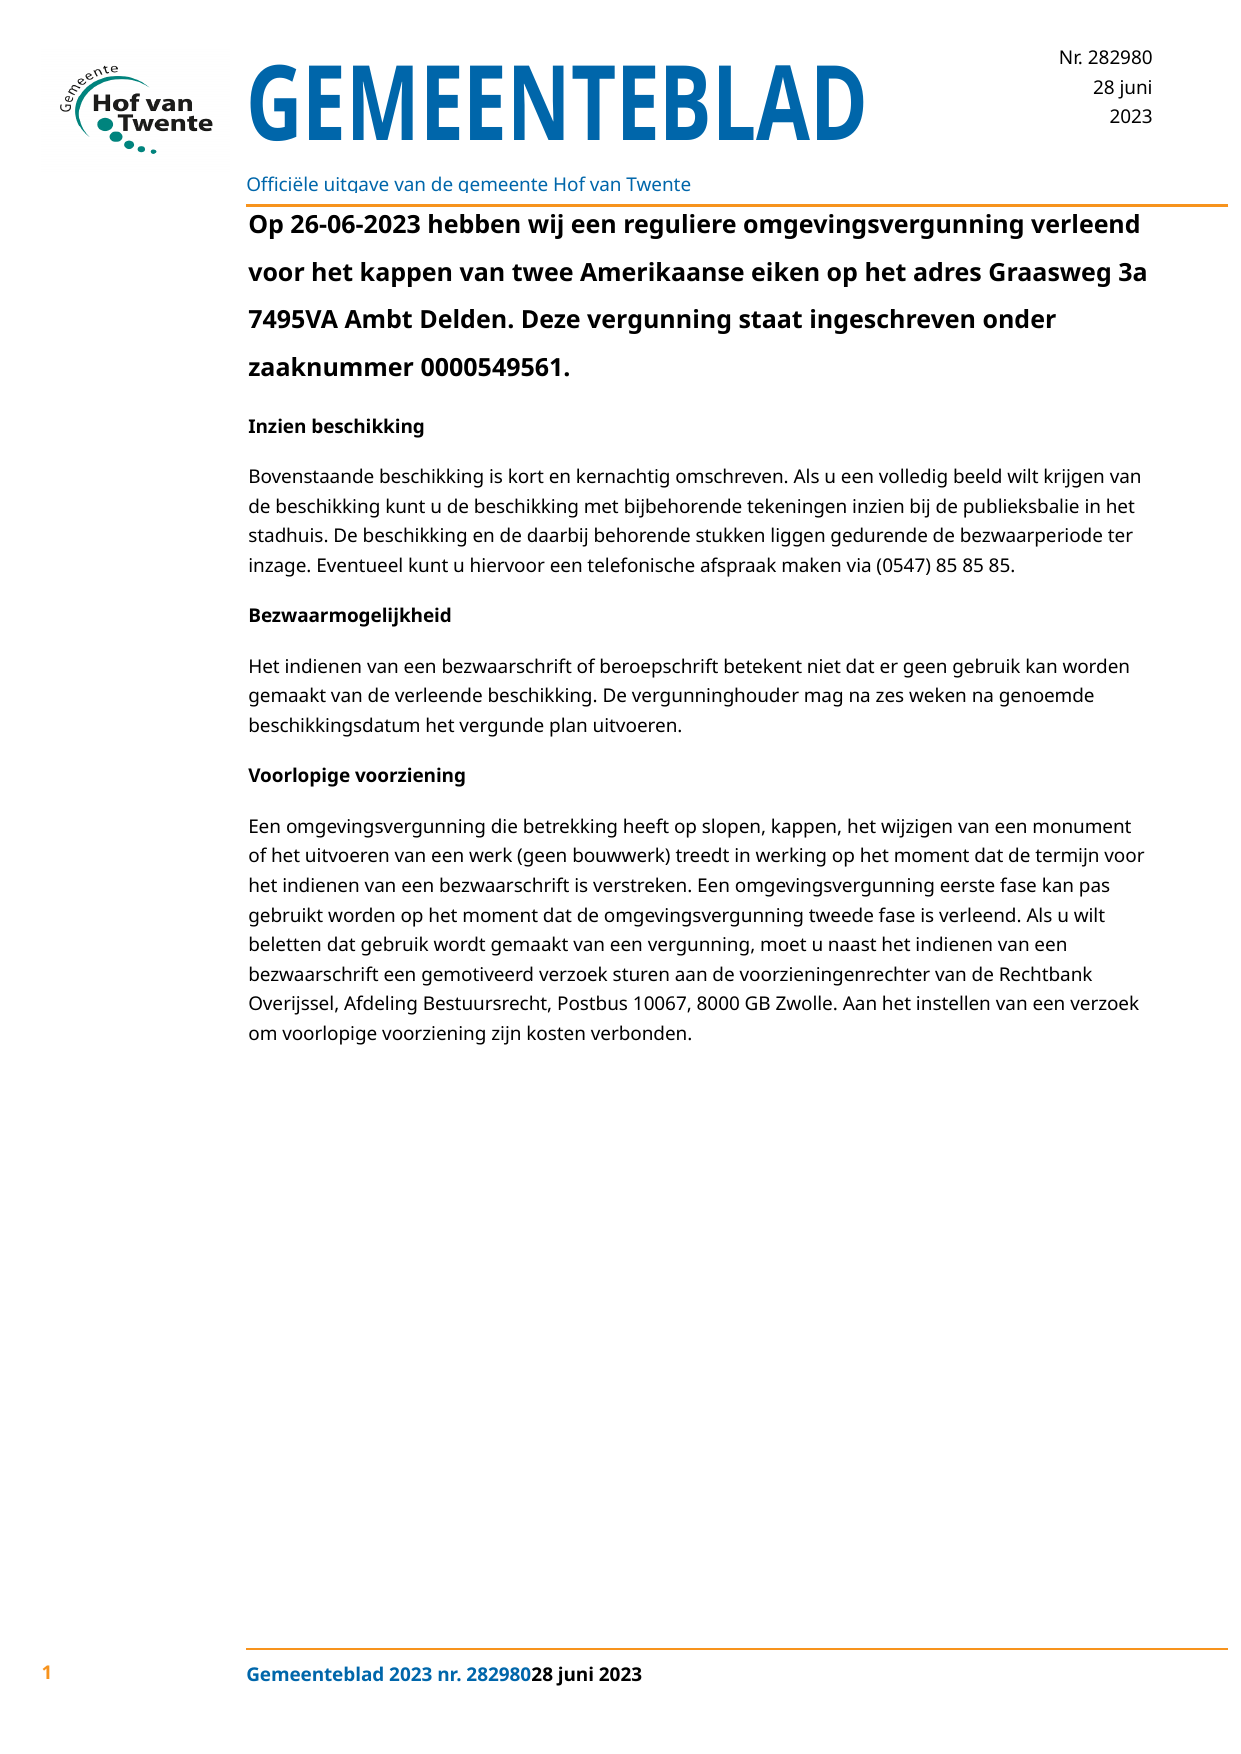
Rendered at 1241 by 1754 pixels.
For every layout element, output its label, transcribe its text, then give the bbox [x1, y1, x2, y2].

text Voorlopige voorziening [248, 763, 1152, 788]
text Het indienen van een bezwaarschrift of beroepschrift betekent niet dat er geen gebruik kan worden gemaakt van de verleende beschikking. De vergunninghouder mag na zes weken na genoemde beschikkingsdatum het vergunde plan uitvoeren. [248, 653, 1152, 738]
text Inzien beschikking [248, 413, 1152, 439]
text Op 26-06-2023 hebben wij een reguliere omgevingsvergunning verleend voor het kappen van twee Amerikaanse eiken op het adres Graasweg 3a 7495VA Ambt Delden. Deze vergunning staat ingeschreven onder zaaknummer 0000549561. [248, 207, 1152, 384]
text Een omgevingsvergunning die betrekking heeft op slopen, kappen, het wijzigen van een monument of het uitvoeren van een werk (geen bouwwerk) treedt in werking op het moment dat de termijn voor het indienen van een bezwaarschrift is verstreken. Een omgevingsvergunning eerste fase kan pas gebruikt worden op het moment dat de omgevingsvergunning tweede fase is verleend. Als u wilt beletten dat gebruik wordt gemaakt van een vergunning, moet u naast het indienen van een bezwaarschrift een gemotiveerd verzoek sturen aan de voorzieningenrechter van de Rechtbank Overijssel, Afdeling Bestuursrecht, Postbus 10067, 8000 GB Zwolle. Aan het instellen van een verzoek om voorlopige voorziening zijn kosten verbonden. [248, 813, 1152, 1046]
text Bovenstaande beschikking is kort en kernachtig omschreven. Als u een volledig beeld wilt krijgen van de beschikking kunt u de beschikking met bijbehorende tekeningen inzien bij de publieksbalie in het stadhuis. De beschikking en de daarbij behorende stukken liggen gedurende de bezwaarperiode ter inzage. Eventueel kunt u hiervoor een telefonische afspraak maken via (0547) 85 85 85. [248, 463, 1152, 578]
text Bezwaarmogelijkheid [248, 603, 1152, 628]
picture [41, 47, 231, 172]
